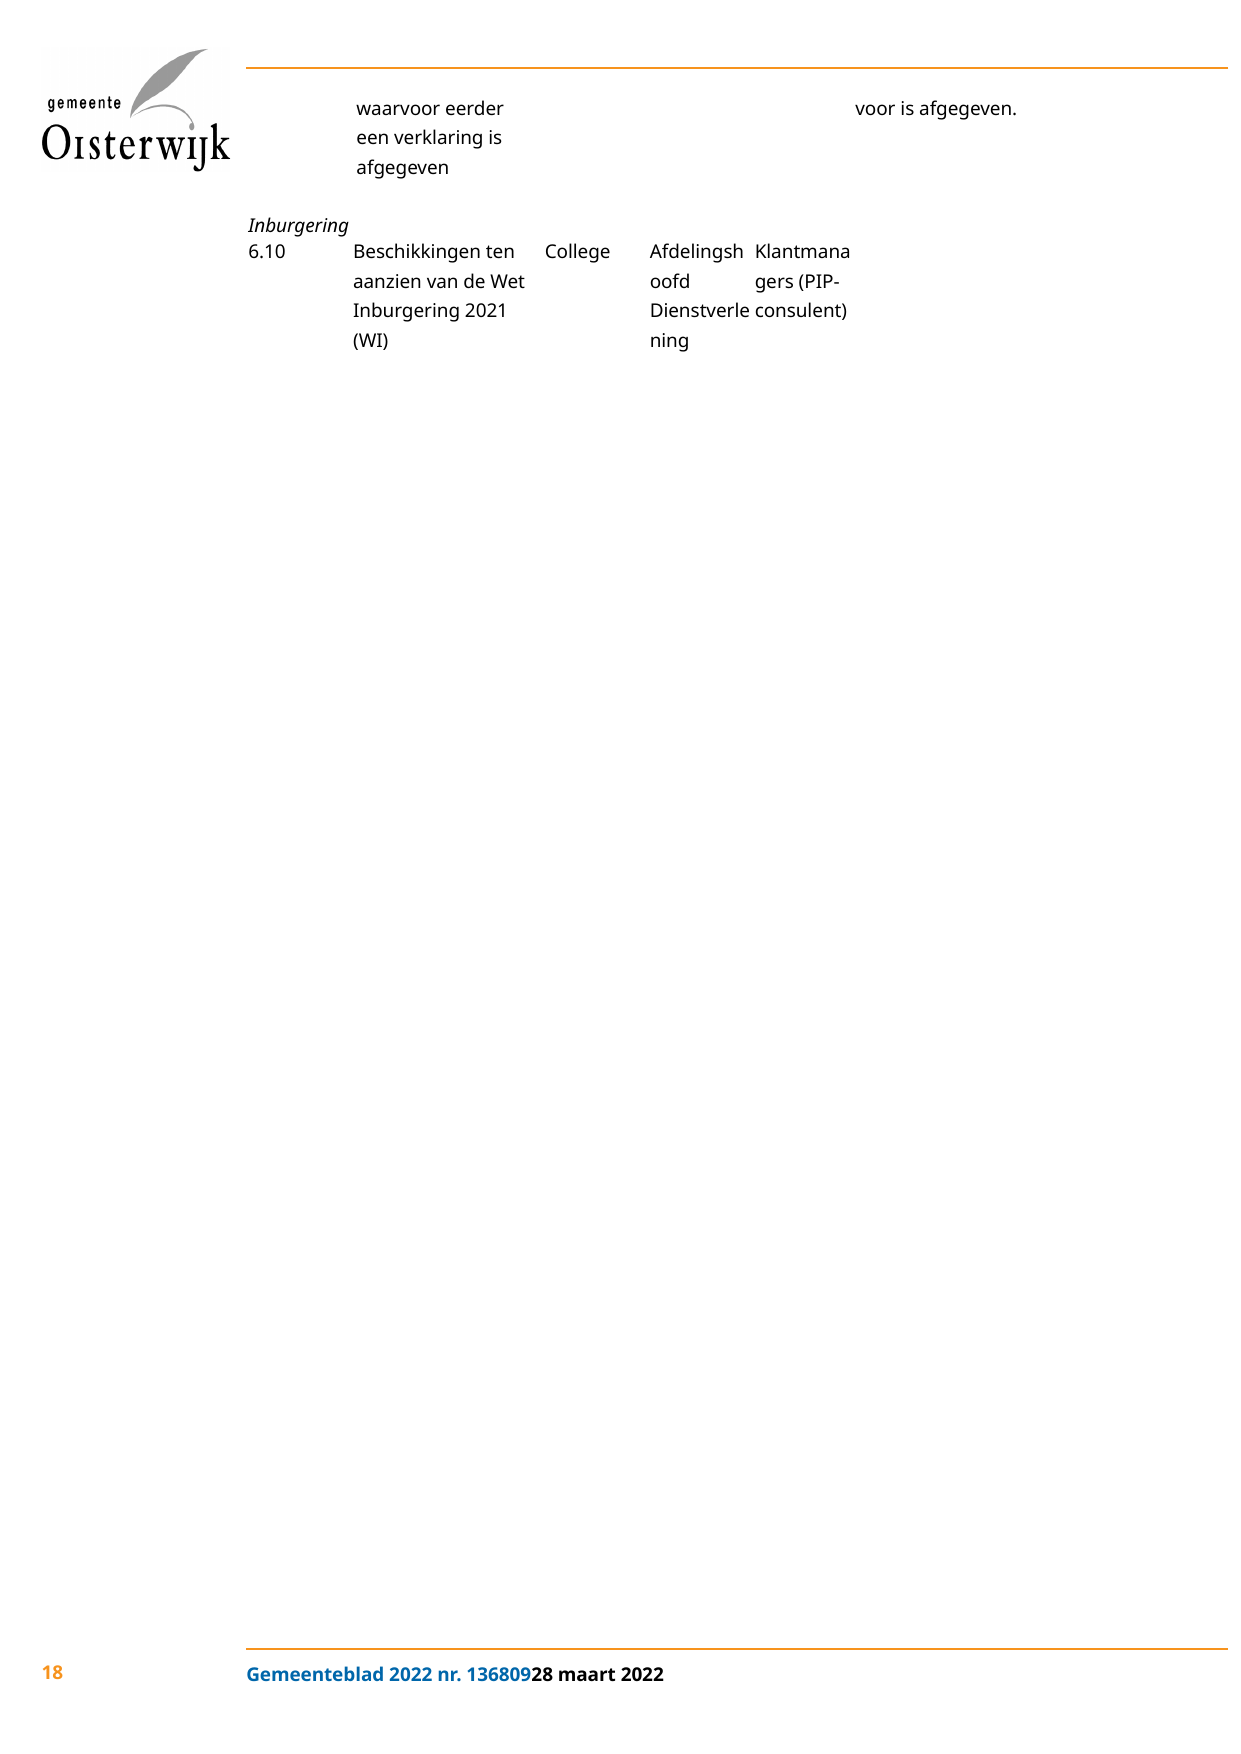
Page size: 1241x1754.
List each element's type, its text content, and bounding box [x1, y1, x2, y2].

table_cell [639, 95, 747, 180]
table_cell [530, 95, 638, 180]
table_cell 6.10 [248, 238, 353, 353]
table_header [1047, 213, 1152, 238]
table_cell Afdelingshoofd Dienstverlening [650, 238, 754, 353]
table_cell [860, 238, 1047, 353]
table_cell [1043, 95, 1152, 180]
table_cell [747, 95, 855, 180]
table_cell College [545, 238, 649, 353]
table_cell waarvoor eerder een verklaring is afgegeven [356, 95, 530, 180]
table_cell [248, 95, 356, 180]
table_header Inburgering [248, 213, 1047, 238]
table_cell Beschikkingen ten aanzien van de Wet Inburgering 2021 (WI) [353, 238, 544, 353]
picture [41, 47, 231, 172]
table_cell Klantmanagers (PIP-consulent) [755, 238, 859, 353]
table_cell [1047, 238, 1152, 353]
table_cell voor is afgegeven. [855, 95, 1043, 180]
